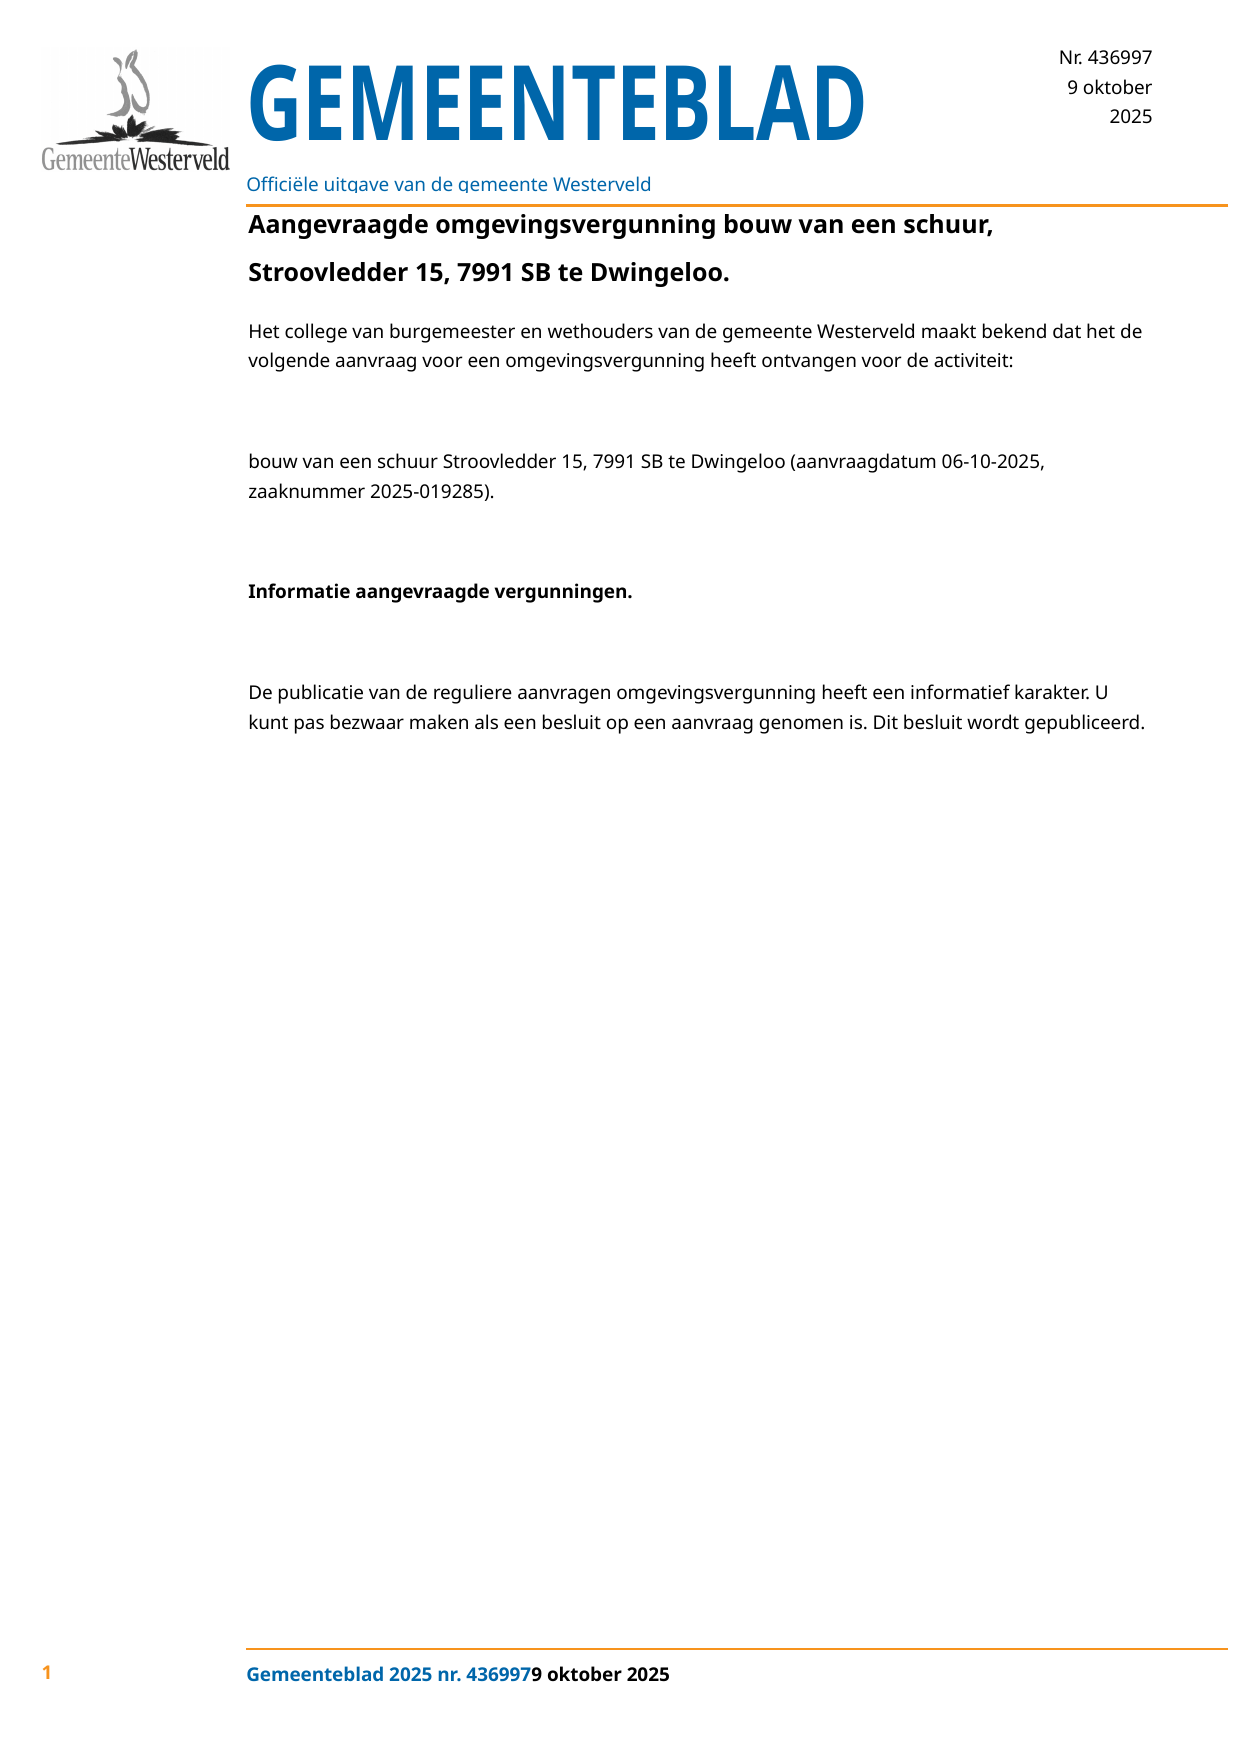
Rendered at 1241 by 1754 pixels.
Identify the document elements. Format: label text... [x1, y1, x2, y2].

picture [41, 47, 231, 172]
text Aangevraagde omgevingsvergunning bouw van een schuur, Stroovledder 15, 7991 SB te Dwingeloo. [248, 207, 1152, 288]
text Het college van burgemeester en wethouders van de gemeente Westerveld maakt bekend dat het de volgende aanvraag voor een omgevingsvergunning heeft ontvangen voor de activiteit: [248, 318, 1152, 373]
text bouw van een schuur Stroovledder 15, 7991 SB te Dwingeloo (aanvraagdatum 06-10-2025, zaaknummer 2025-019285). [248, 448, 1152, 504]
text De publicatie van de reguliere aanvragen omgevingsvergunning heeft een informatief karakter. U kunt pas bezwaar maken als een besluit op een aanvraag genomen is. Dit besluit wordt gepubliceerd. [248, 679, 1152, 735]
text Informatie aangevraagde vergunningen. [248, 579, 1152, 604]
